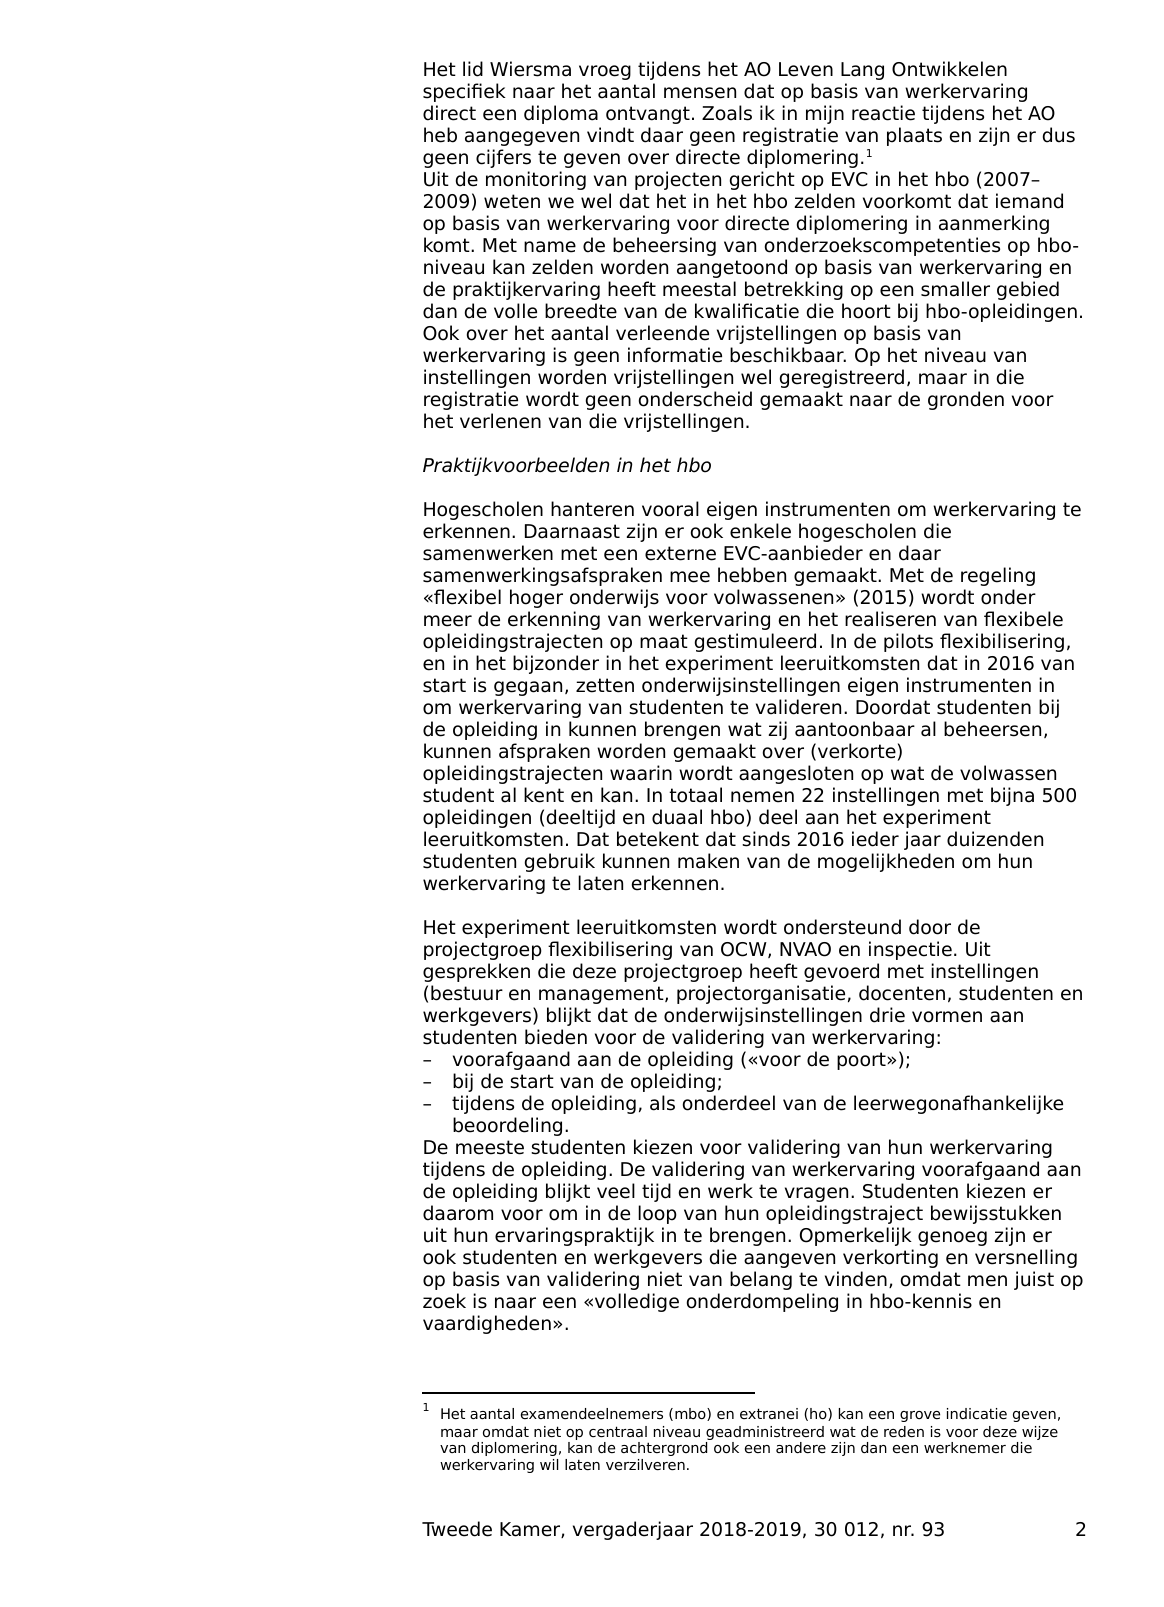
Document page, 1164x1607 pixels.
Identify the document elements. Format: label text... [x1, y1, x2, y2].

text Uit de monitoring van projecten gericht op EVC in het hbo (2007–2009) weten we wel dat het in het hbo zelden voorkomt dat iemand op basis van werkervaring voor directe diplomering in aanmerking komt. Met name de beheersing van onderzoekscompetenties op hbo-niveau kan zelden worden aangetoond op basis van werkervaring en de praktijkervaring heeft meestal betrekking op een smaller gebied dan de volle breedte van de kwalificatie die hoort bij hbo-opleidingen. Ook over het aantal verleende vrijstellingen op basis van werkervaring is geen informatie beschikbaar. Op het niveau van instellingen worden vrijstellingen wel geregistreerd, maar in die registratie wordt geen onderscheid gemaakt naar de gronden voor het verlenen van die vrijstellingen. [422, 169, 1087, 433]
text Hogescholen hanteren vooral eigen instrumenten om werkervaring te erkennen. Daarnaast zijn er ook enkele hogescholen die samenwerken met een externe EVC-aanbieder en daar samenwerkingsafspraken mee hebben gemaakt. Met de regeling «flexibel hoger onderwijs voor volwassenen» (2015) wordt onder meer de erkenning van werkervaring en het realiseren van flexibele opleidingstrajecten op maat gestimuleerd. In de pilots flexibilisering, en in het bijzonder in het experiment leeruitkomsten dat in 2016 van start is gegaan, zetten onderwijsinstellingen eigen instrumenten in om werkervaring van studenten te valideren. Doordat studenten bij de opleiding in kunnen brengen wat zij aantoonbaar al beheersen, kunnen afspraken worden gemaakt over (verkorte) opleidingstrajecten waarin wordt aangesloten op wat de volwassen student al kent en kan. In totaal nemen 22 instellingen met bijna 500 opleidingen (deeltijd en duaal hbo) deel aan het experiment leeruitkomsten. Dat betekent dat sinds 2016 ieder jaar duizenden studenten gebruik kunnen maken van de mogelijkheden om hun werkervaring te laten erkennen. [422, 499, 1087, 895]
text – tijdens de opleiding, als onderdeel van de leerwegonafhankelijke beoordeling. [422, 1093, 1087, 1137]
text – voorafgaand aan de opleiding («voor de poort»); [422, 1049, 1087, 1071]
text Het experiment leeruitkomsten wordt ondersteund door de projectgroep flexibilisering van OCW, NVAO en inspectie. Uit gesprekken die deze projectgroep heeft gevoerd met instellingen (bestuur en management, projectorganisatie, docenten, studenten en werkgevers) blijkt dat de onderwijsinstellingen drie vormen aan studenten bieden voor de validering van werkervaring: [422, 917, 1087, 1049]
text Het aantal examendeelnemers (mbo) en extranei (ho) kan een grove indicatie geven, maar omdat niet op centraal niveau geadministreerd wat de reden is voor deze wijze van diplomering, kan de achtergrond ook een andere zijn dan een werknemer die werkervaring wil laten verzilveren. [422, 1402, 1087, 1474]
text – bij de start van de opleiding; [422, 1071, 1087, 1093]
text De meeste studenten kiezen voor validering van hun werkervaring tijdens de opleiding. De validering van werkervaring voorafgaand aan de opleiding blijkt veel tijd en werk te vragen. Studenten kiezen er daarom voor om in de loop van hun opleidingstraject bewijsstukken uit hun ervaringspraktijk in te brengen. Opmerkelijk genoeg zijn er ook studenten en werkgevers die aangeven verkorting en versnelling op basis van validering niet van belang te vinden, omdat men juist op zoek is naar een «volledige onderdompeling in hbo-kennis en vaardigheden». [422, 1137, 1087, 1334]
subtitle Praktijkvoorbeelden in het hbo [422, 455, 1087, 477]
text Het lid Wiersma vroeg tijdens het AO Leven Lang Ontwikkelen specifiek naar het aantal mensen dat op basis van werkervaring direct een diploma ontvangt. Zoals ik in mijn reactie tijdens het AO heb aangegeven vindt daar geen registratie van plaats en zijn er dus geen cijfers te geven over directe diplomering. [422, 59, 1087, 169]
